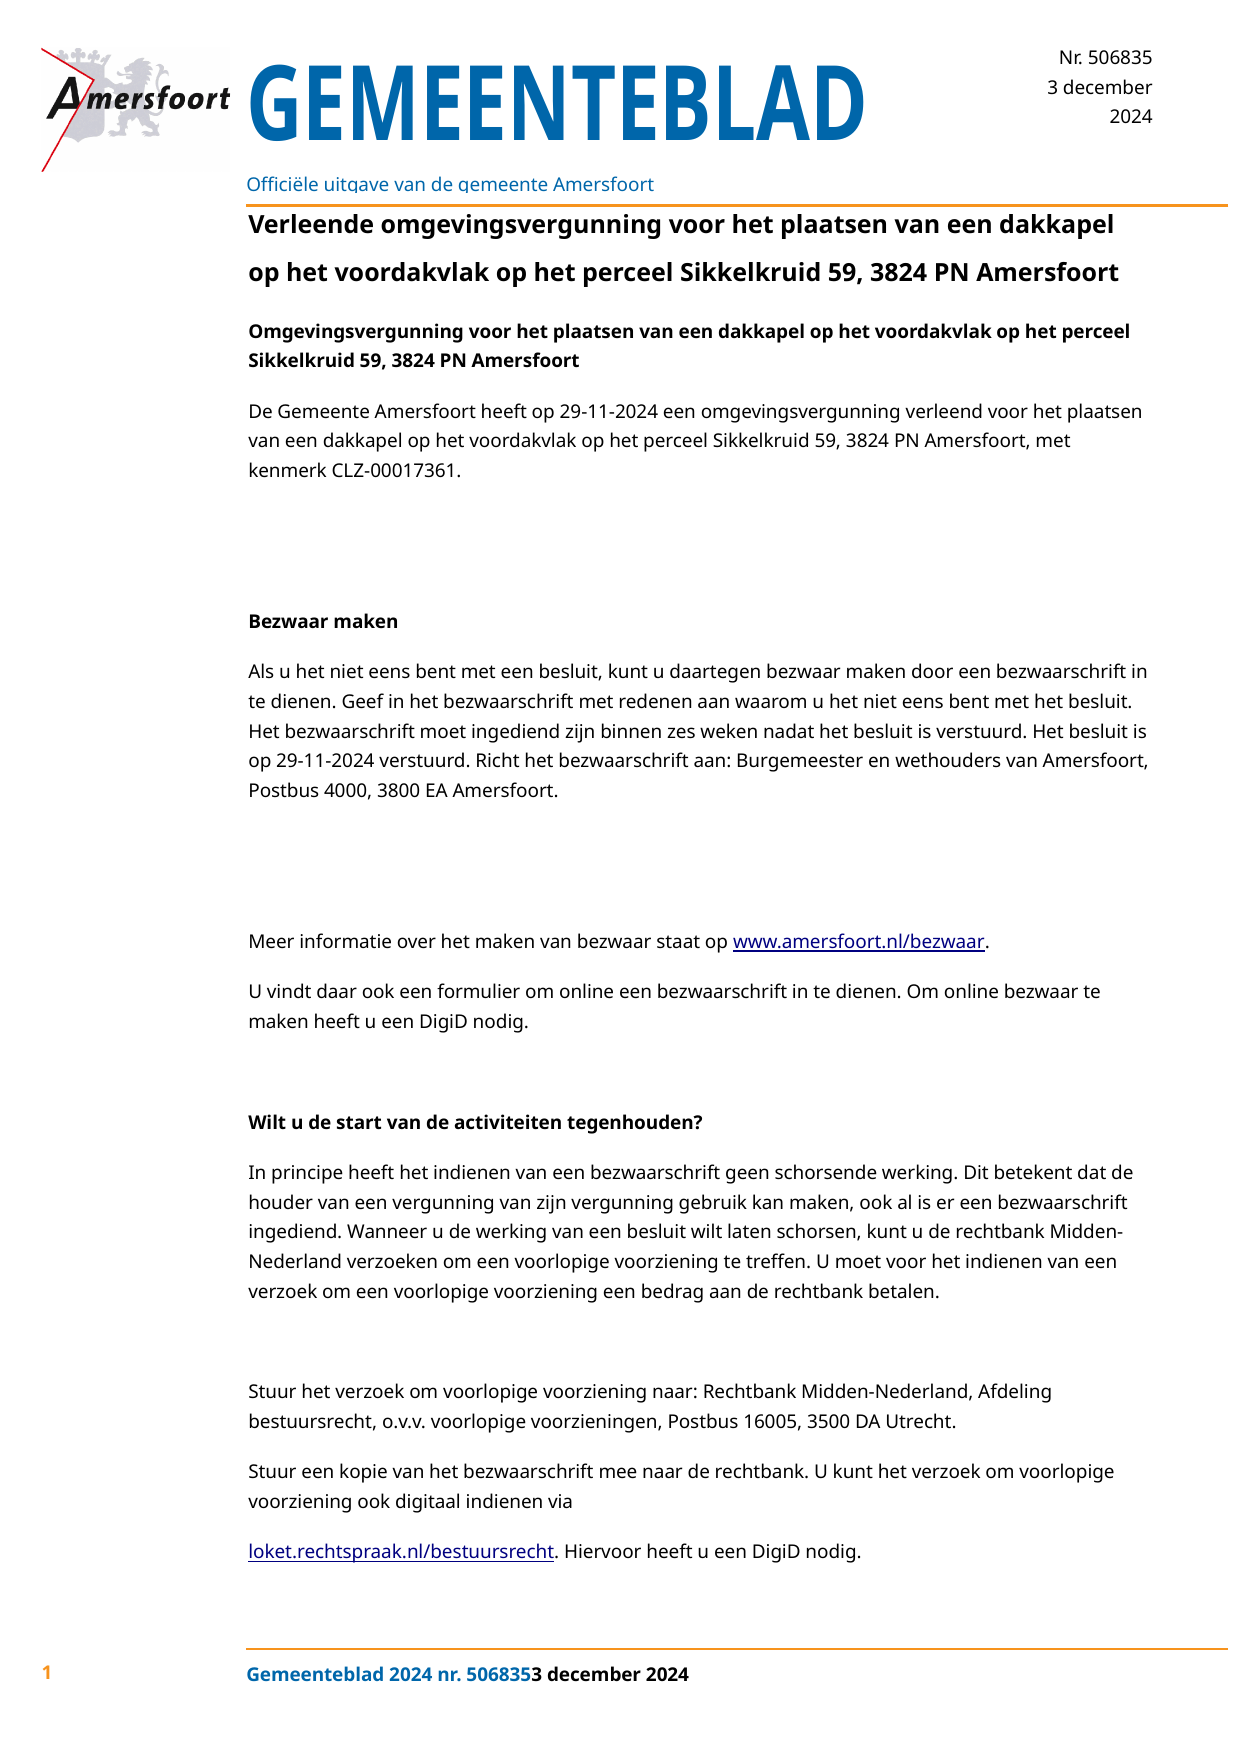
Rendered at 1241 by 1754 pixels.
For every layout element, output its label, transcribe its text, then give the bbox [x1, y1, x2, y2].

picture [41, 47, 231, 172]
text Omgevingsvergunning voor het plaatsen van een dakkapel op het voordakvlak op het perceel Sikkelkruid 59, 3824 PN Amersfoort [248, 318, 1152, 373]
text Meer informatie over het maken van bezwaar staat op www.amersfoort.nl/bezwaar. [248, 928, 1152, 954]
text Verleende omgevingsvergunning voor het plaatsen van een dakkapel op het voordakvlak op het perceel Sikkelkruid 59, 3824 PN Amersfoort [248, 207, 1152, 288]
text De Gemeente Amersfoort heeft op 29-11-2024 een omgevingsvergunning verleend voor het plaatsen van een dakkapel op het voordakvlak op het perceel Sikkelkruid 59, 3824 PN Amersfoort, met kenmerk CLZ-00017361. [248, 398, 1152, 483]
text Als u het niet eens bent met een besluit, kunt u daartegen bezwaar maken door een bezwaarschrift in te dienen. Geef in het bezwaarschrift met redenen aan waarom u het niet eens bent met het besluit. Het bezwaarschrift moet ingediend zijn binnen zes weken nadat het besluit is verstuurd. Het besluit is op 29-11-2024 verstuurd. Richt het bezwaarschrift aan: Burgemeester en wethouders van Amersfoort, Postbus 4000, 3800 EA Amersfoort. [248, 659, 1152, 803]
text In principe heeft het indienen van een bezwaarschrift geen schorsende werking. Dit betekent dat de houder van een vergunning van zijn vergunning gebruik kan maken, ook al is er een bezwaarschrift ingediend. Wanneer u de werking van een besluit wilt laten schorsen, kunt u de rechtbank Midden-Nederland verzoeken om een voorlopige voorziening te treffen. U moet voor het indienen van een verzoek om een voorlopige voorziening een bedrag aan de rechtbank betalen. [248, 1159, 1152, 1304]
text Stuur een kopie van het bezwaarschrift mee naar de rechtbank. U kunt het verzoek om voorlopige voorziening ook digitaal indienen via [248, 1459, 1152, 1514]
text U vindt daar ook een formulier om online een bezwaarschrift in te dienen. Om online bezwaar te maken heeft u een DigiD nodig. [248, 979, 1152, 1034]
text Wilt u de start van de activiteiten tegenhouden? [248, 1109, 1152, 1135]
text Bezwaar maken [248, 608, 1152, 634]
text Stuur het verzoek om voorlopige voorziening naar: Rechtbank Midden-Nederland, Afdeling bestuursrecht, o.v.v. voorlopige voorzieningen, Postbus 16005, 3500 DA Utrecht. [248, 1379, 1152, 1434]
text loket.rechtspraak.nl/bestuursrecht. Hiervoor heeft u een DigiD nodig. [248, 1539, 1152, 1564]
